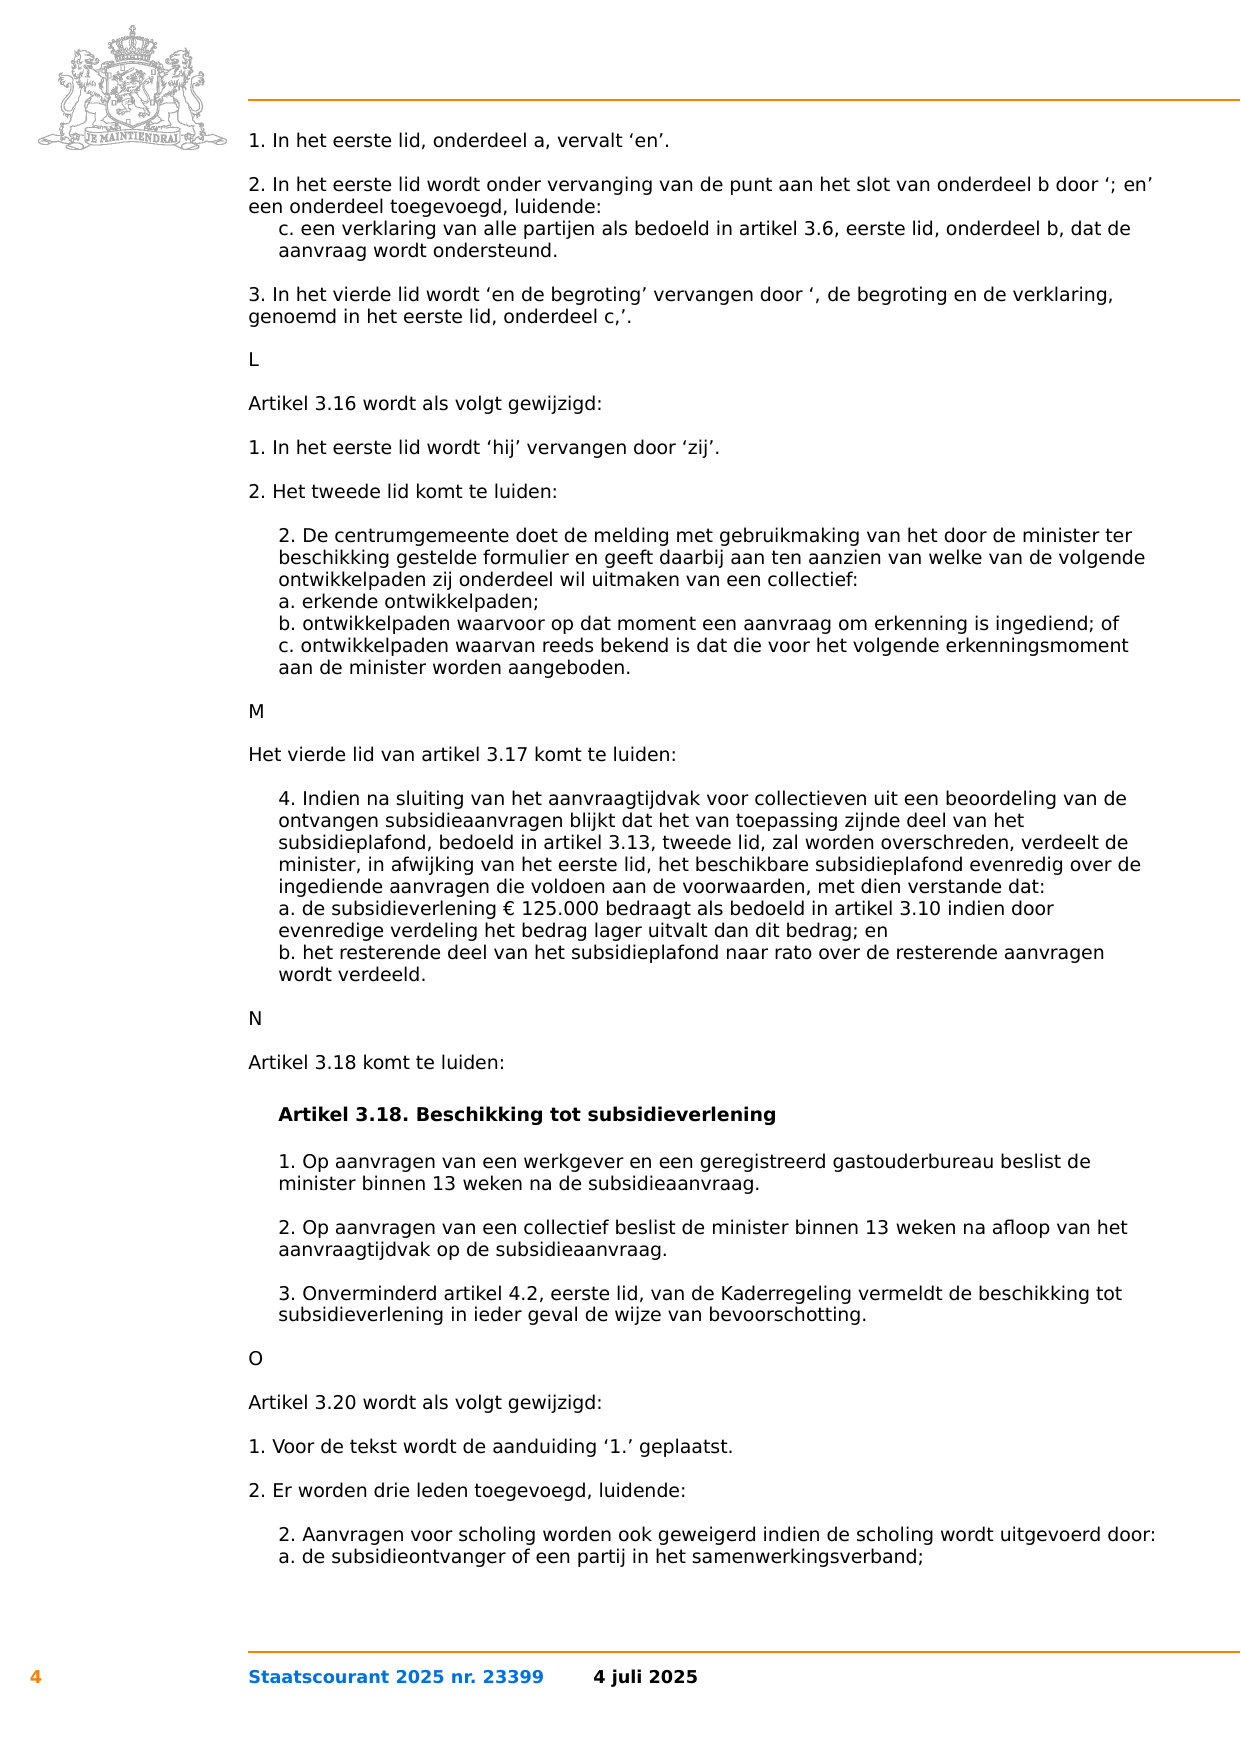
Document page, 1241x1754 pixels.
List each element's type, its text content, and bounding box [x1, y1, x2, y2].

text 3. In het vierde lid wordt ‘en de begroting’ vervangen door ‘, de begroting en de verklaring, genoemd in het eerste lid, onderdeel c,’. [248, 283, 1163, 327]
text 2. Op aanvragen van een collectief beslist de minister binnen 13 weken na afloop van het aanvraagtijdvak op de subsidieaanvraag. [278, 1217, 1163, 1261]
text Artikel 3.20 wordt als volgt gewijzigd: [248, 1392, 1163, 1414]
text 2. Er worden drie leden toegevoegd, luidende: [248, 1480, 1163, 1502]
text 1. In het eerste lid wordt ‘hij’ vervangen door ‘zij’. [248, 437, 1163, 459]
text c. ontwikkelpaden waarvan reeds bekend is dat die voor het volgende erkenningsmoment aan de minister worden aangeboden. [278, 635, 1163, 679]
text 2. In het eerste lid wordt onder vervanging van de punt aan het slot van onderdeel b door ‘; en’ een onderdeel toegevoegd, luidende: [248, 174, 1163, 218]
text a. de subsidieverlening € 125.000 bedraagt als bedoeld in artikel 3.10 indien door evenredige verdeling het bedrag lager uitvalt dan dit bedrag; en [278, 898, 1163, 942]
text Artikel 3.16 wordt als volgt gewijzigd: [248, 393, 1163, 415]
picture [38, 25, 227, 150]
text 2. De centrumgemeente doet de melding met gebruikmaking van het door de minister ter beschikking gestelde formulier en geeft daarbij aan ten aanzien van welke van de volgende ontwikkelpaden zij onderdeel wil uitmaken van een collectief: [278, 525, 1163, 591]
text Het vierde lid van artikel 3.17 komt te luiden: [248, 744, 1163, 766]
text 1. In het eerste lid, onderdeel a, vervalt ‘en’. [248, 130, 1163, 152]
text L [248, 349, 1163, 371]
subtitle Artikel 3.18. Beschikking tot subsidieverlening [278, 1104, 1163, 1126]
text a. erkende ontwikkelpaden; [278, 591, 1163, 613]
text M [248, 701, 1163, 722]
text O [248, 1348, 1163, 1370]
text a. de subsidieontvanger of een partij in het samenwerkingsverband; [278, 1546, 1163, 1568]
text b. ontwikkelpaden waarvoor op dat moment een aanvraag om erkenning is ingediend; of [278, 613, 1163, 635]
text 3. Onverminderd artikel 4.2, eerste lid, van de Kaderregeling vermeldt de beschikking tot subsidieverlening in ieder geval de wijze van bevoorschotting. [278, 1282, 1163, 1326]
text 4. Indien na sluiting van het aanvraagtijdvak voor collectieven uit een beoordeling van de ontvangen subsidieaanvragen blijkt dat het van toepassing zijnde deel van het subsidieplafond, bedoeld in artikel 3.13, tweede lid, zal worden overschreden, verdeelt de minister, in afwijking van het eerste lid, het beschikbare subsidieplafond evenredig over de ingediende aanvragen die voldoen aan de voorwaarden, met dien verstande dat: [278, 788, 1163, 898]
text Artikel 3.18 komt te luiden: [248, 1052, 1163, 1074]
text 2. Het tweede lid komt te luiden: [248, 481, 1163, 503]
text 2. Aanvragen voor scholing worden ook geweigerd indien de scholing wordt uitgevoerd door: [278, 1524, 1163, 1546]
text c. een verklaring van alle partijen als bedoeld in artikel 3.6, eerste lid, onderdeel b, dat de aanvraag wordt ondersteund. [278, 218, 1163, 262]
text b. het resterende deel van het subsidieplafond naar rato over de resterende aanvragen wordt verdeeld. [278, 942, 1163, 986]
text N [248, 1008, 1163, 1030]
text 1. Voor de tekst wordt de aanduiding ‘1.’ geplaatst. [248, 1436, 1163, 1458]
text 1. Op aanvragen van een werkgever en een geregistreerd gastouderbureau beslist de minister binnen 13 weken na de subsidieaanvraag. [278, 1151, 1163, 1195]
